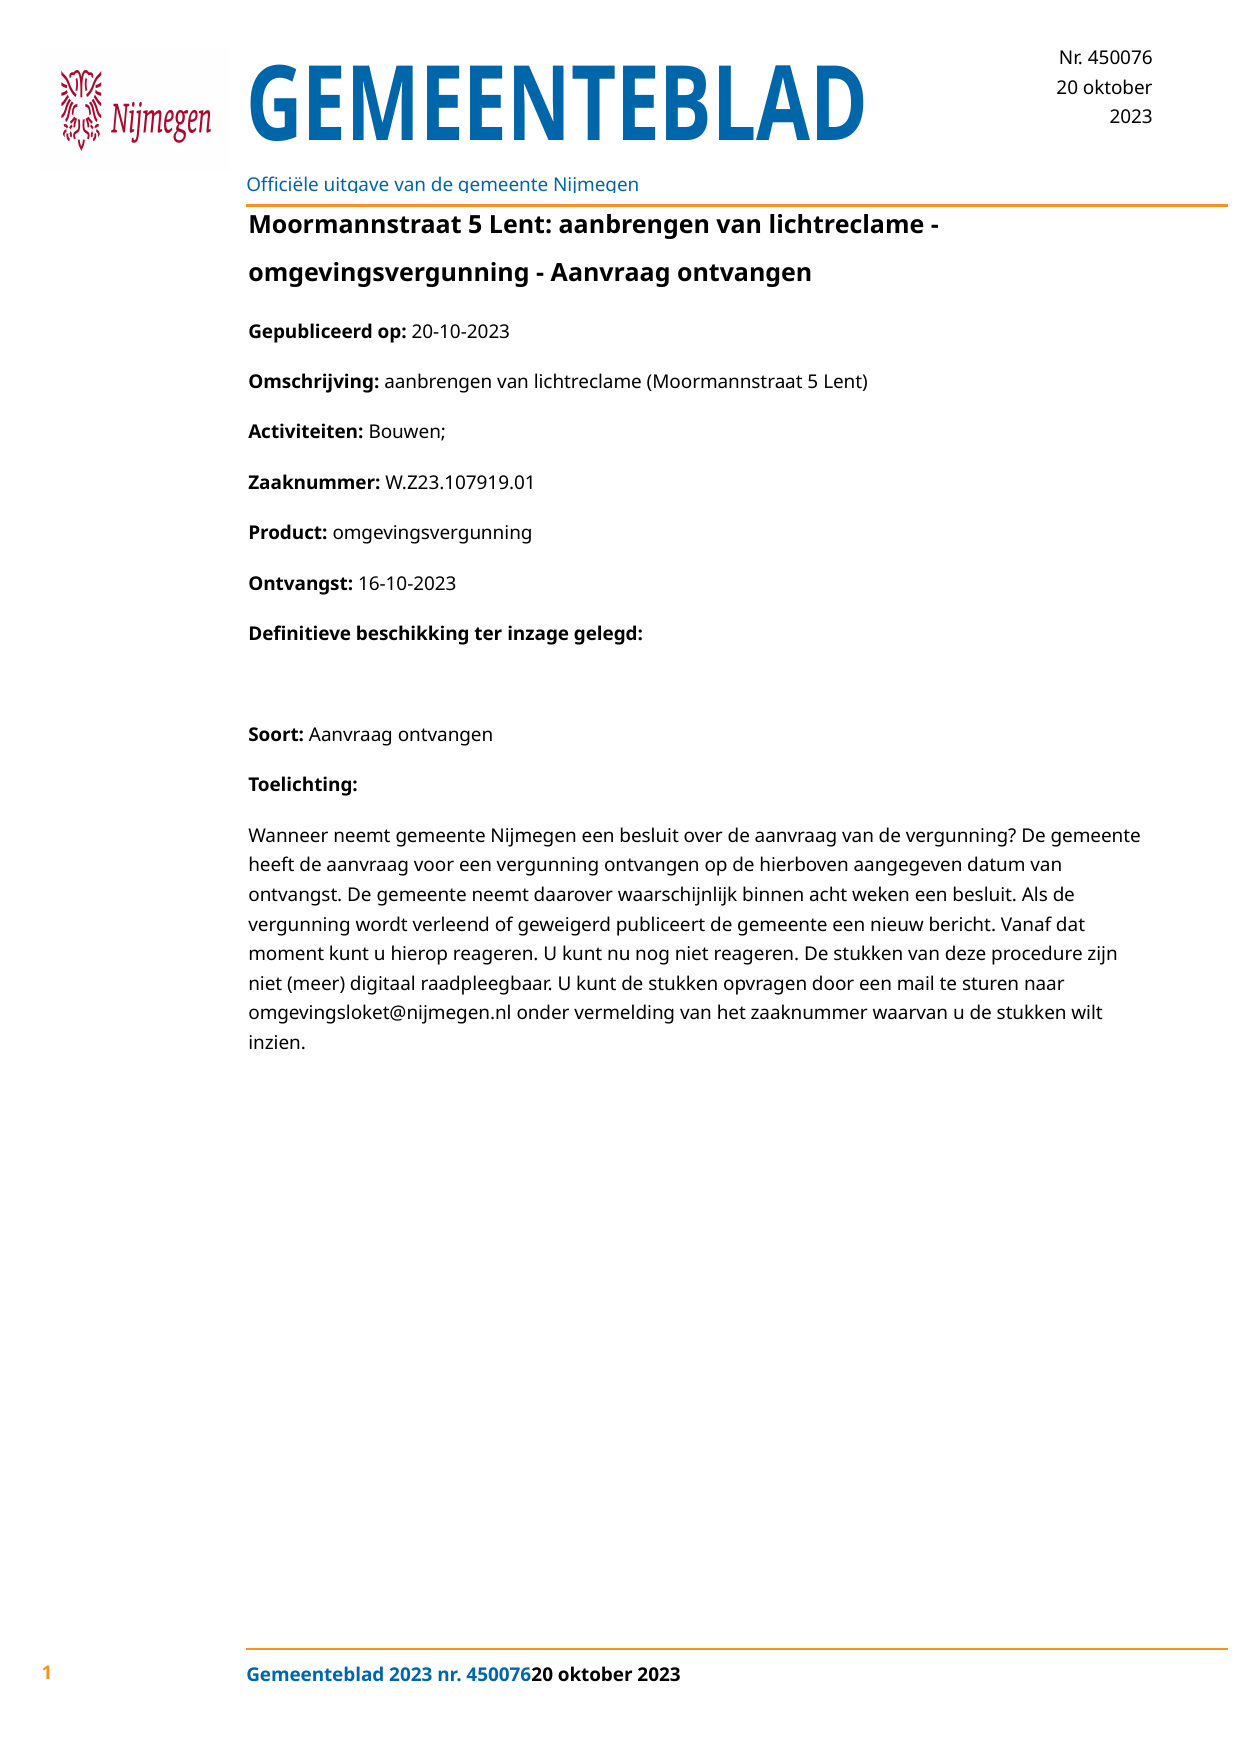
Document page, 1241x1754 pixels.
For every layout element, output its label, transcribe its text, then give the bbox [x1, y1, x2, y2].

text Toelichting: [248, 772, 1152, 797]
text Ontvangst: 16-10-2023 [248, 570, 1152, 596]
text Soort: Aanvraag ontvangen [248, 721, 1152, 747]
text Omschrijving: aanbrengen van lichtreclame (Moormannstraat 5 Lent) [248, 368, 1152, 394]
text Zaaknummer: W.Z23.107919.01 [248, 469, 1152, 495]
text Gepubliceerd op: 20-10-2023 [248, 318, 1152, 344]
text Wanneer neemt gemeente Nijmegen een besluit over de aanvraag van de vergunning? De gemeente heeft de aanvraag voor een vergunning ontvangen op de hierboven aangegeven datum van ontvangst. De gemeente neemt daarover waarschijnlijk binnen acht weken een besluit. Als de vergunning wordt verleend of geweigerd publiceert de gemeente een nieuw bericht. Vanaf dat moment kunt u hierop reageren. U kunt nu nog niet reageren. De stukken van deze procedure zijn niet (meer) digitaal raadpleegbaar. U kunt de stukken opvragen door een mail te sturen naar omgevingsloket@nijmegen.nl onder vermelding van het zaaknummer waarvan u de stukken wilt inzien. [248, 822, 1152, 1055]
text Moormannstraat 5 Lent: aanbrengen van lichtreclame - omgevingsvergunning - Aanvraag ontvangen [248, 207, 1152, 288]
picture [41, 47, 231, 172]
text Activiteiten: Bouwen; [248, 419, 1152, 444]
text Product: omgevingsvergunning [248, 519, 1152, 545]
text Definitieve beschikking ter inzage gelegd: [248, 620, 1152, 646]
